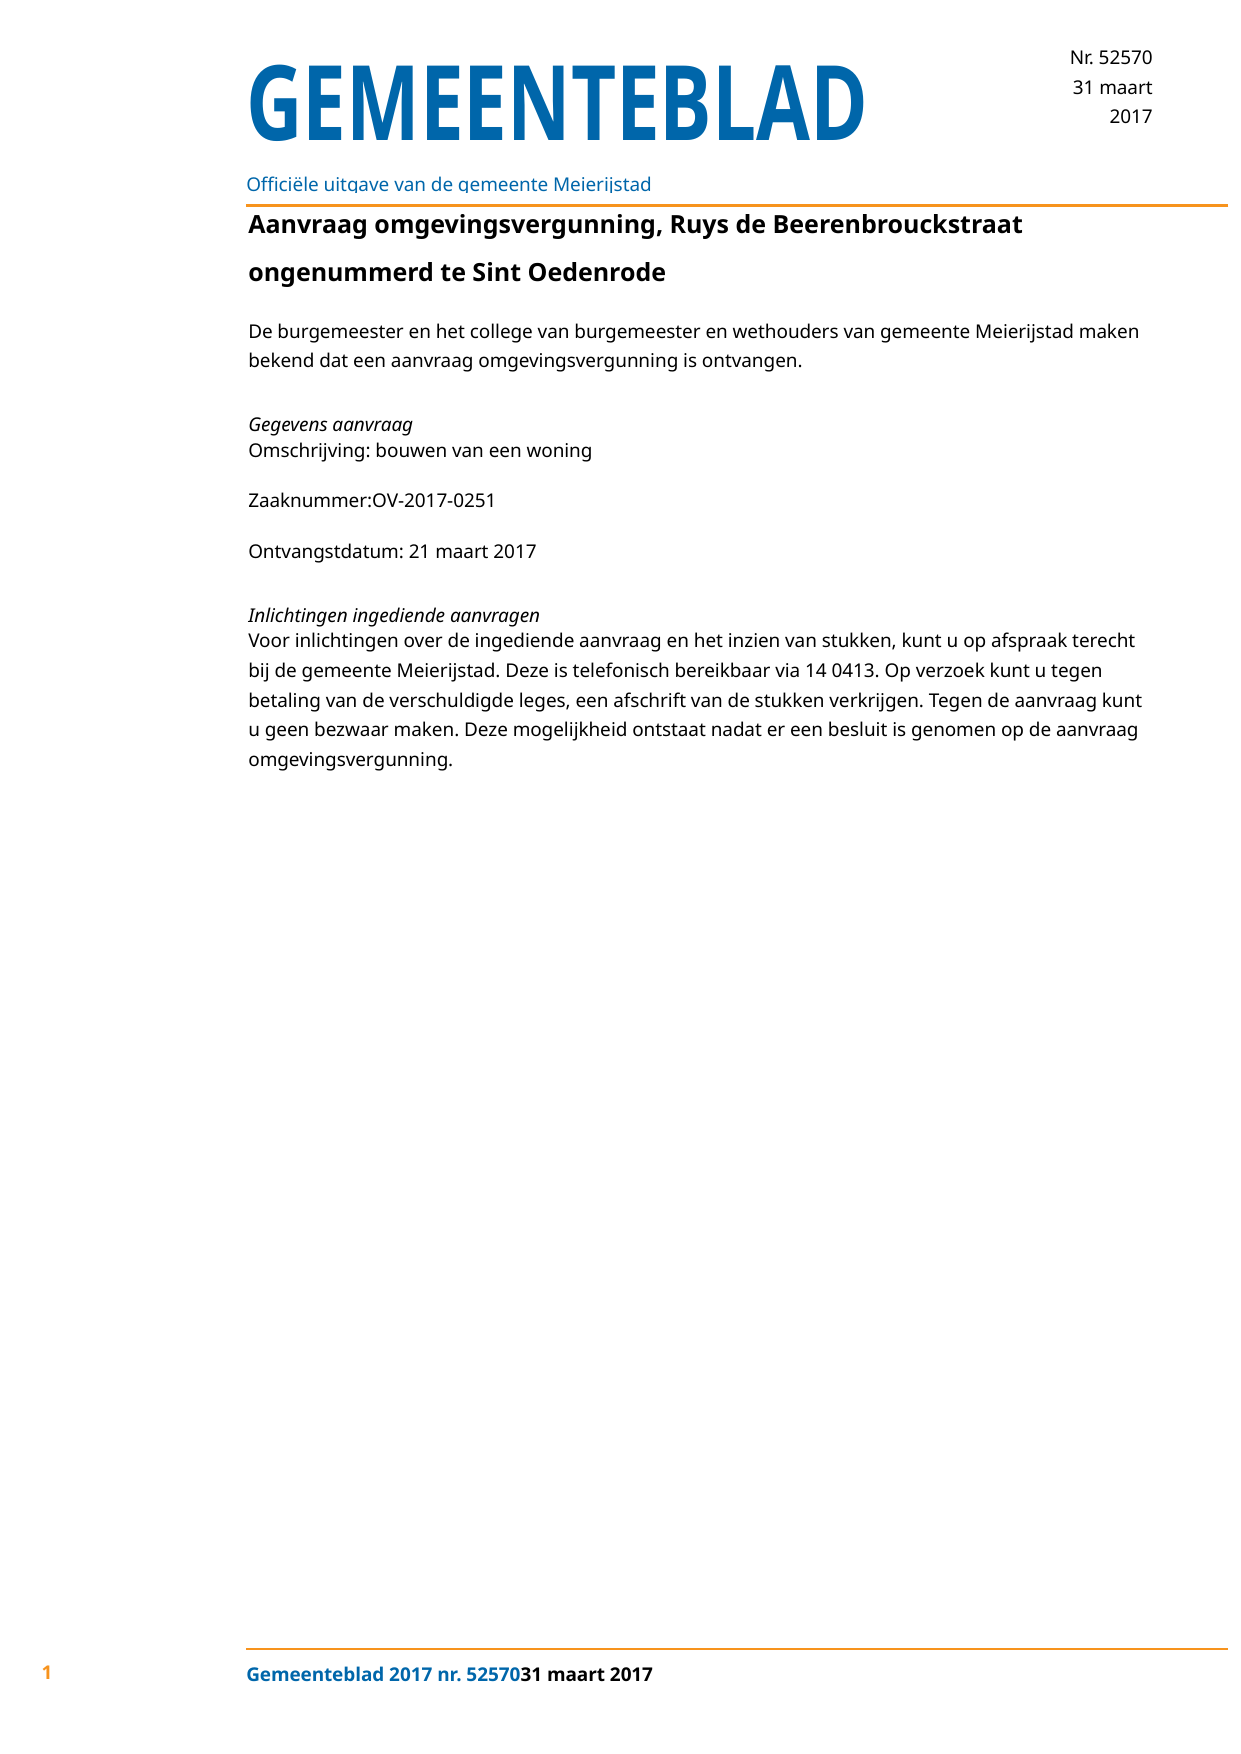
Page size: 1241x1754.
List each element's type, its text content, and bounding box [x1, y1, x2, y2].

text Voor inlichtingen over de ingediende aanvraag en het inzien van stukken, kunt u op afspraak terecht bij de gemeente Meierijstad. Deze is telefonisch bereikbaar via 14 0413. Op verzoek kunt u tegen betaling van de verschuldigde leges, een afschrift van de stukken verkrijgen. Tegen de aanvraag kunt u geen bezwaar maken. Deze mogelijkheid ontstaat nadat er een besluit is genomen op de aanvraag omgevingsvergunning. [248, 628, 1152, 772]
text Aanvraag omgevingsvergunning, Ruys de Beerenbrouckstraat ongenummerd te Sint Oedenrode [248, 207, 1152, 288]
text De burgemeester en het college van burgemeester en wethouders van gemeente Meierijstad maken bekend dat een aanvraag omgevingsvergunning is ontvangen. [248, 318, 1152, 373]
text Inlichtingen ingediende aanvragen [248, 602, 1152, 628]
text Ontvangstdatum: 21 maart 2017 [248, 538, 1152, 564]
text Gegevens aanvraag [248, 411, 1152, 437]
text Zaaknummer:OV-2017-0251 [248, 488, 1152, 513]
text Omschrijving: bouwen van een woning [248, 437, 1152, 463]
picture [41, 47, 231, 172]
